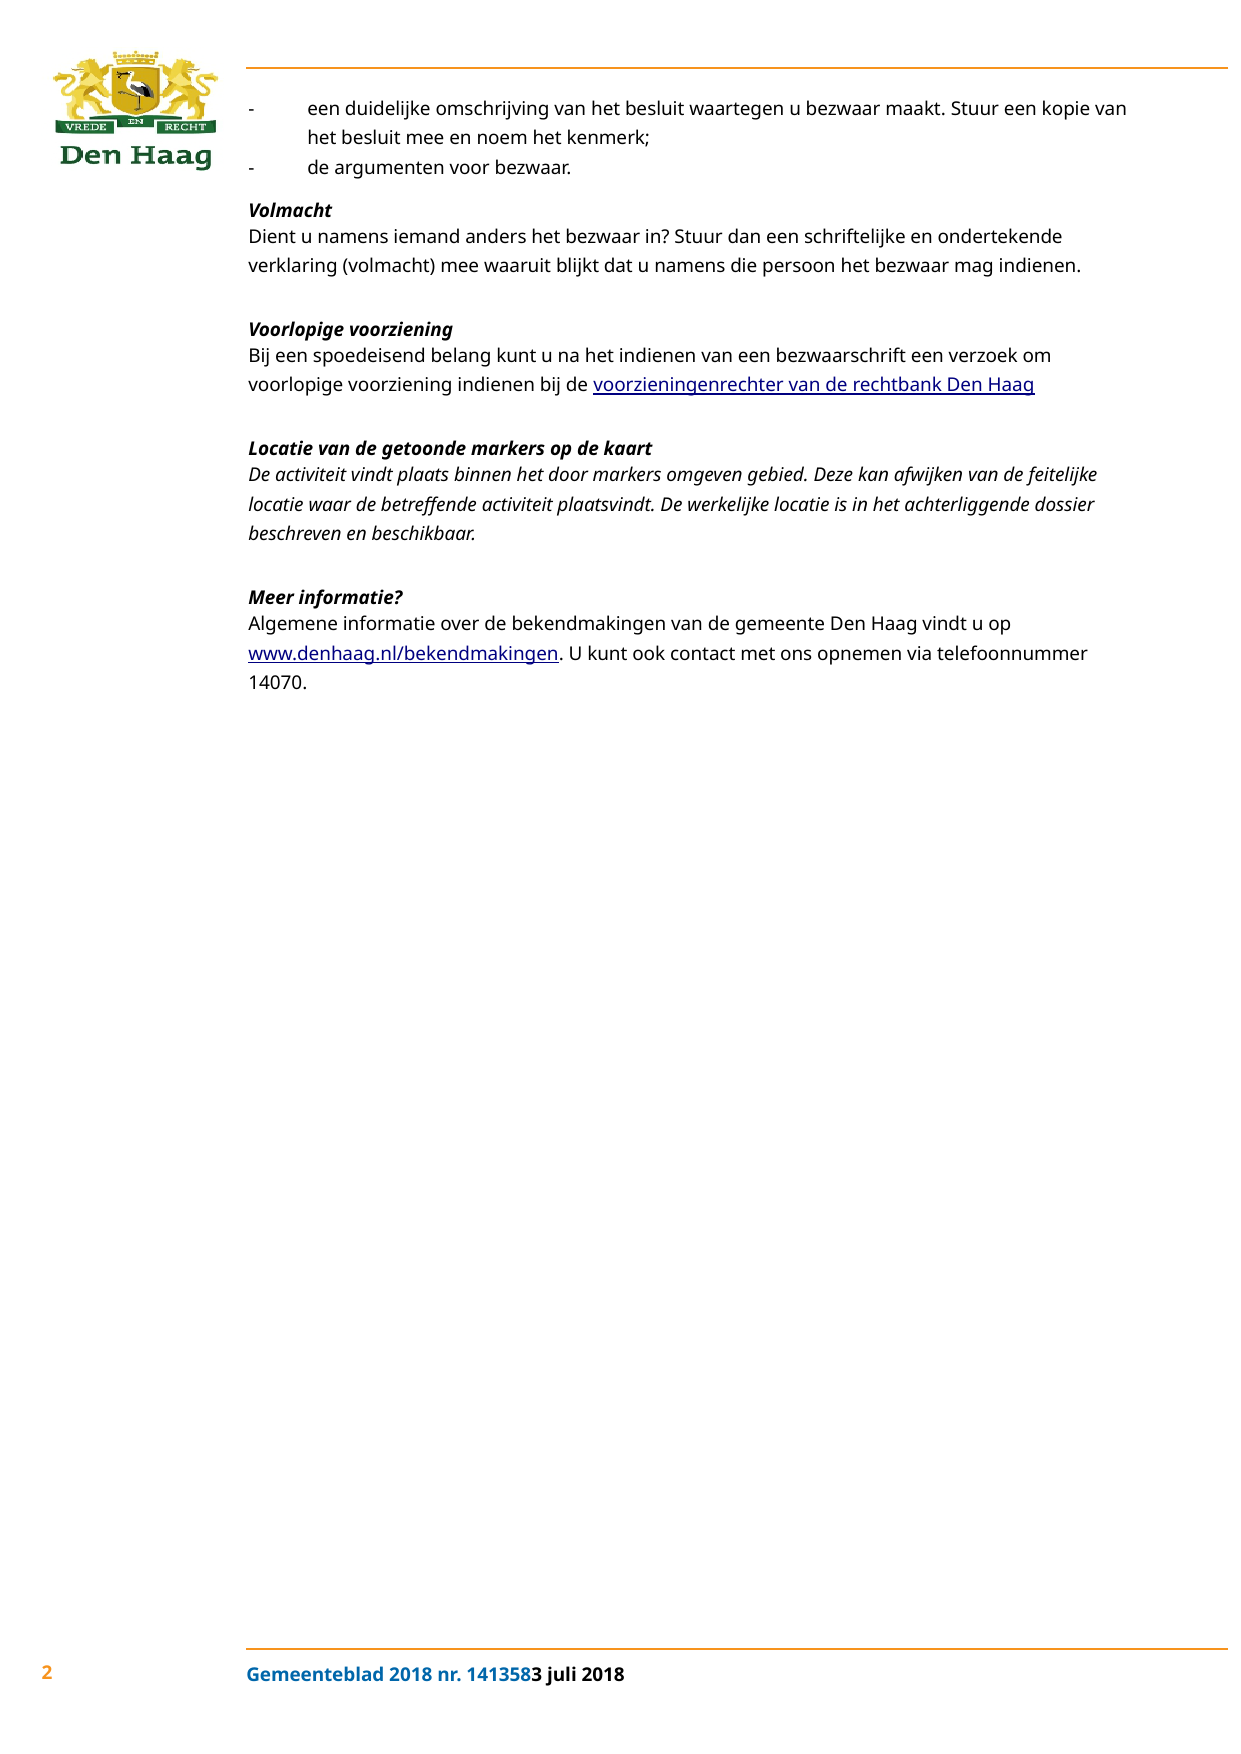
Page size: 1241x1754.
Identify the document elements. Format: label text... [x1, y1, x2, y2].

text Algemene informatie over de bekendmakingen van de gemeente Den Haag vindt u op www.denhaag.nl/bekendmakingen. U kunt ook contact met ons opnemen via telefoonnummer 14070. [248, 610, 1152, 695]
list de argumenten voor bezwaar. [248, 154, 1152, 180]
list een duidelijke omschrijving van het besluit waartegen u bezwaar maakt. Stuur een kopie van het besluit mee en noem het kenmerk; [248, 95, 1152, 150]
picture [41, 47, 231, 172]
text Volmacht [248, 197, 1152, 223]
text Dient u namens iemand anders het bezwaar in? Stuur dan een schriftelijke en ondertekende verklaring (volmacht) mee waaruit blijkt dat u namens die persoon het bezwaar mag indienen. [248, 223, 1152, 278]
text Meer informatie? [248, 584, 1152, 610]
text Locatie van de getoonde markers op de kaart [248, 436, 1152, 461]
text Bij een spoedeisend belang kunt u na het indienen van een bezwaarschrift een verzoek om voorlopige voorziening indienen bij de voorzieningenrechter van de rechtbank Den Haag [248, 342, 1152, 397]
text Voorlopige voorziening [248, 316, 1152, 342]
text De activiteit vindt plaats binnen het door markers omgeven gebied. Deze kan afwijken van de feitelijke locatie waar de betreffende activiteit plaatsvindt. De werkelijke locatie is in het achterliggende dossier beschreven en beschikbaar. [248, 461, 1152, 546]
